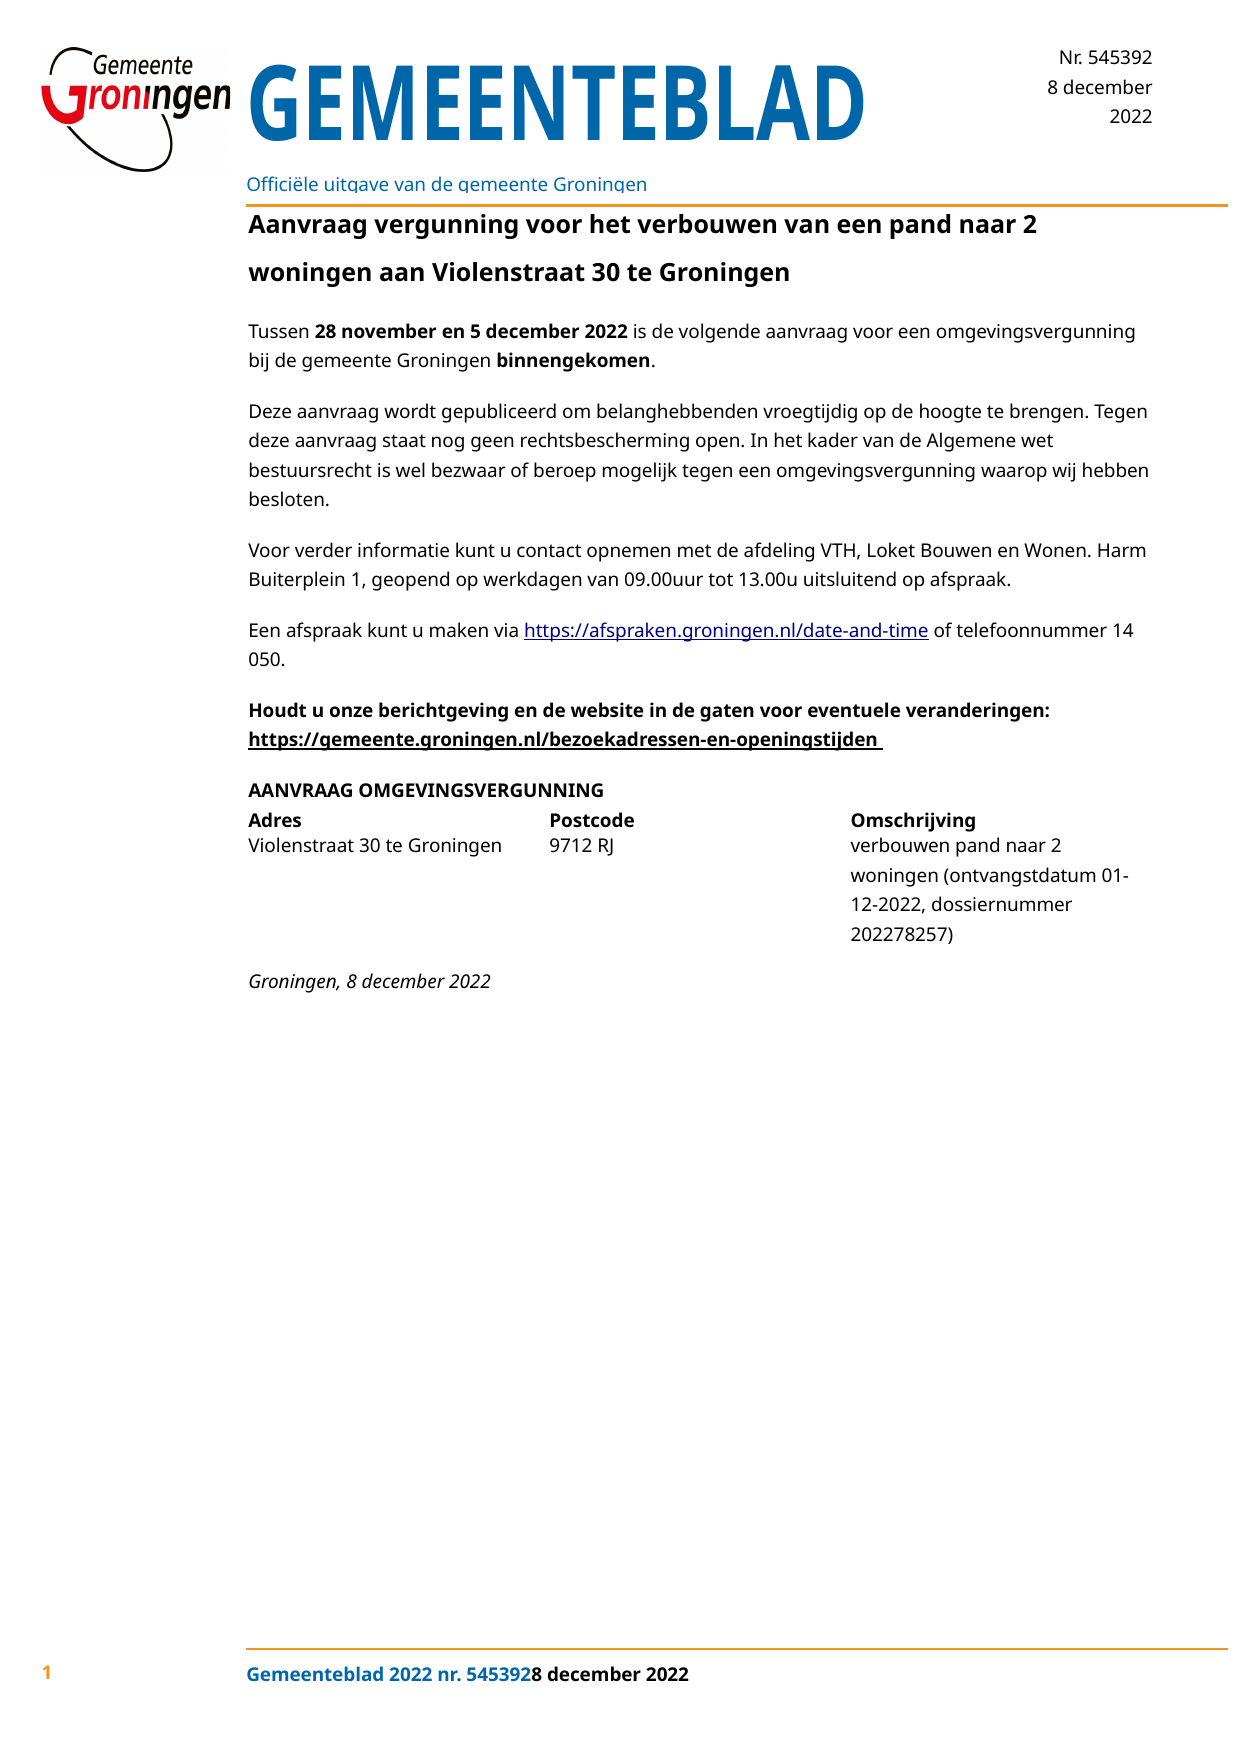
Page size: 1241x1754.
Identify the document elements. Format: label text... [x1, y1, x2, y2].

picture [41, 47, 231, 172]
text AANVRAAG OMGEVINGSVERGUNNING [248, 777, 1152, 803]
table_header Omschrijving [850, 807, 1152, 832]
table_cell 9712 RJ [549, 833, 850, 947]
text Tussen 28 november en 5 december 2022 is de volgende aanvraag voor een omgevingsvergunning bij de gemeente Groningen binnengekomen. [248, 318, 1152, 373]
text Deze aanvraag wordt gepubliceerd om belanghebbenden vroegtijdig op de hoogte te brengen. Tegen deze aanvraag staat nog geen rechtsbescherming open. In het kader van de Algemene wet bestuursrecht is wel bezwaar of beroep mogelijk tegen een omgevingsvergunning waarop wij hebben besloten. [248, 398, 1152, 512]
table_header Adres [248, 807, 549, 832]
table_cell Violenstraat 30 te Groningen [248, 833, 549, 947]
table_header Postcode [549, 807, 850, 832]
table_cell verbouwen pand naar 2 woningen (ontvangstdatum 01-12-2022, dossiernummer 202278257) [850, 833, 1152, 947]
text Voor verder informatie kunt u contact opnemen met de afdeling VTH, Loket Bouwen en Wonen. Harm Buiterplein 1, geopend op werkdagen van 09.00uur tot 13.00u uitsluitend op afspraak. [248, 537, 1152, 592]
text Houdt u onze berichtgeving en de website in de gaten voor eventuele veranderingen: https://gemeente.groningen.nl/bezoekadressen-en-openingstijden [248, 697, 1152, 752]
text Aanvraag vergunning voor het verbouwen van een pand naar 2 woningen aan Violenstraat 30 te Groningen [248, 207, 1152, 288]
text Groningen, 8 december 2022 [248, 968, 1152, 994]
text Een afspraak kunt u maken via https://afspraken.groningen.nl/date-and-time of telefoonnummer 14 050. [248, 617, 1152, 672]
